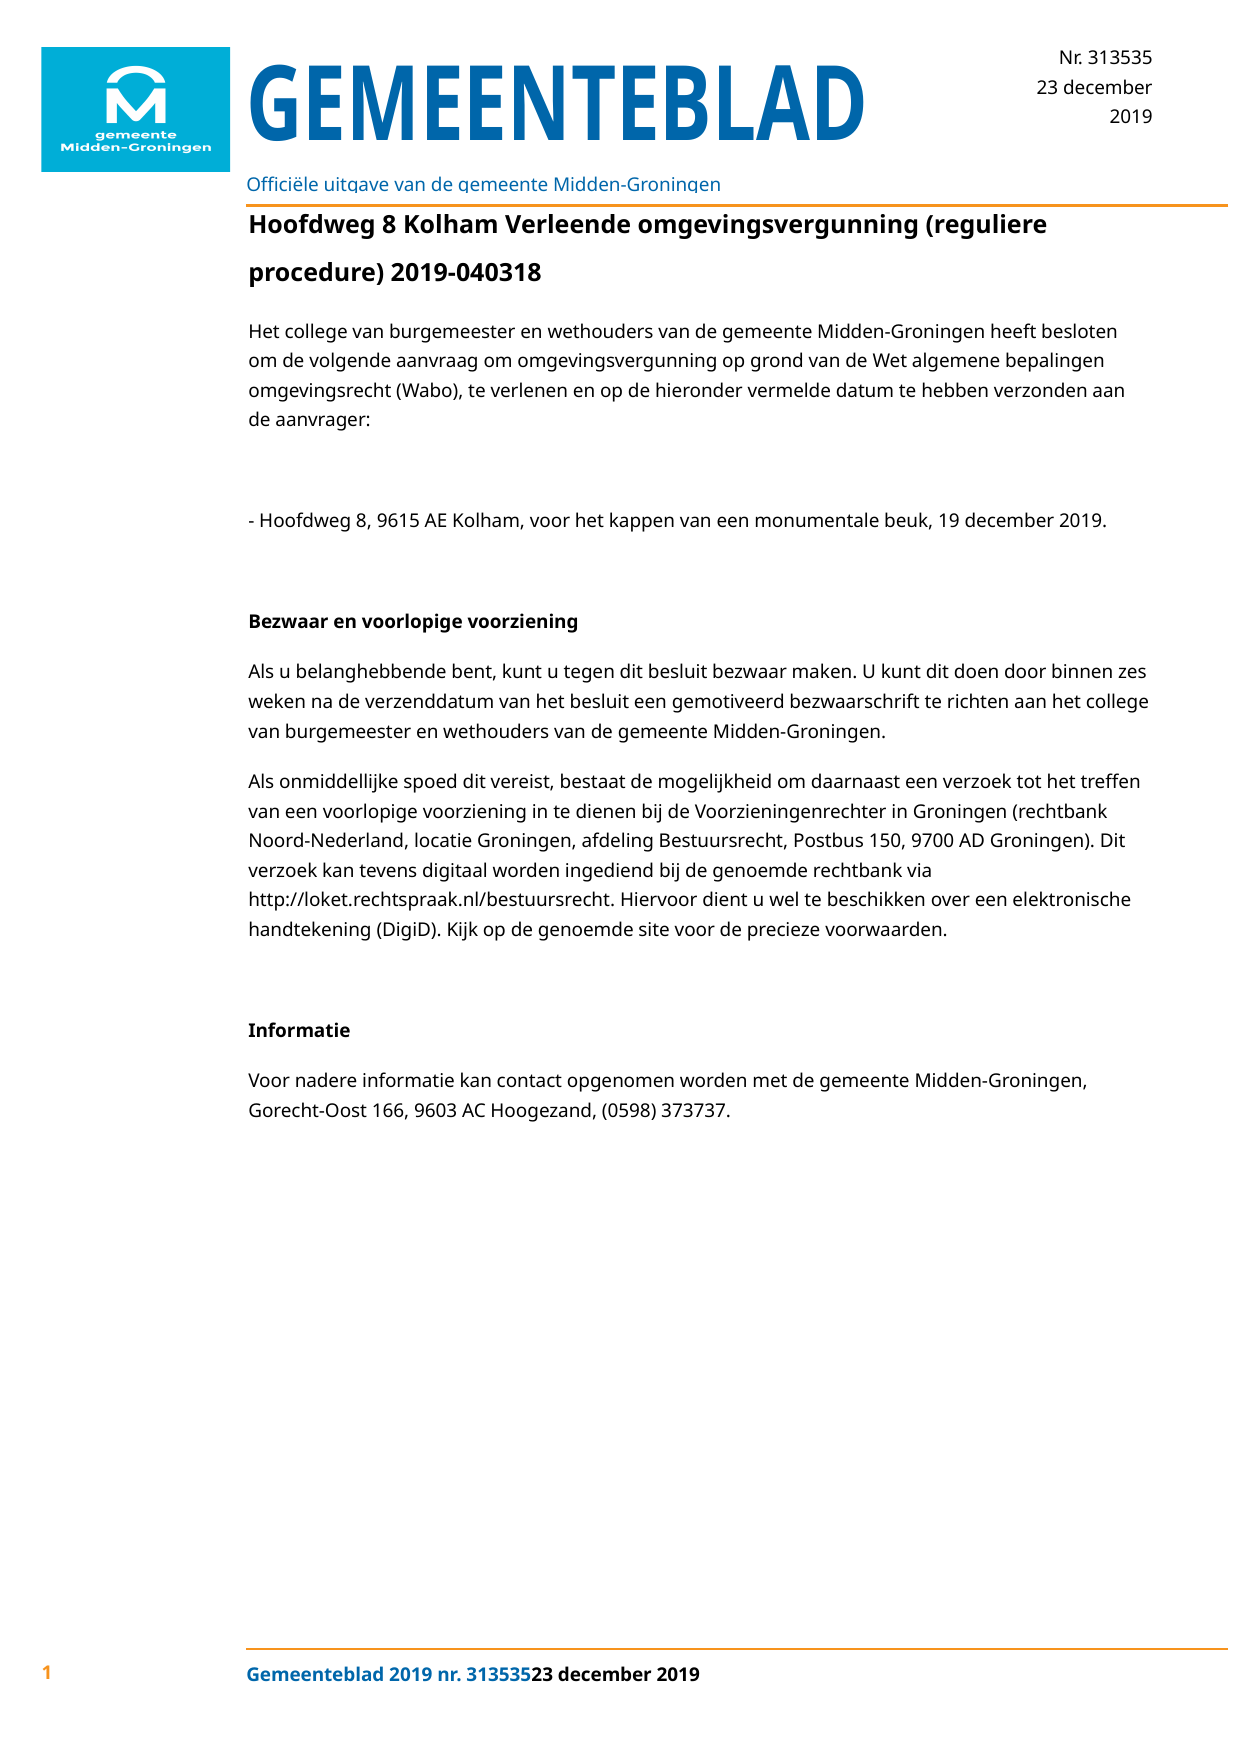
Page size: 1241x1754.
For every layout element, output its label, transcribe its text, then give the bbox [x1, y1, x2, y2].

text Voor nadere informatie kan contact opgenomen worden met de gemeente Midden-Groningen, Gorecht-Oost 166, 9603 AC Hoogezand, (0598) 373737. [248, 1067, 1152, 1123]
picture [107, 89, 165, 122]
picture [184, 146, 190, 153]
text Als u belanghebbende bent, kunt u tegen dit besluit bezwaar maken. U kunt dit doen door binnen zes weken na de verzenddatum van het besluit een gemotiveerd bezwaarschrift te richten aan het college van burgemeester en wethouders van de gemeente Midden-Groningen. [248, 659, 1152, 744]
text Bezwaar en voorlopige voorziening [248, 608, 1152, 634]
text Hoofdweg 8 Kolham Verleende omgevingsvergunning (reguliere procedure) 2019-040318 [248, 207, 1152, 288]
picture [108, 66, 164, 82]
text Als onmiddellijke spoed dit vereist, bestaat de mogelijkheid om daarnaast een verzoek tot het treffen van een voorlopige voorziening in te dienen bij de Voorzieningenrechter in Groningen (rechtbank Noord-Nederland, locatie Groningen, afdeling Bestuursrecht, Postbus 150, 9700 AD Groningen). Dit verzoek kan tevens digitaal worden ingediend bij de genoemde rechtbank via http://loket.rechtspraak.nl/bestuursrecht. Hiervoor dient u wel te beschikken over een elektronische handtekening (DigiD). Kijk op de genoemde site voor de precieze voorwaarden. [248, 768, 1152, 942]
text - Hoofdweg 8, 9615 AE Kolham, voor het kappen van een monumentale beuk, 19 december 2019. [248, 507, 1152, 533]
text Informatie [248, 1017, 1152, 1043]
text Het college van burgemeester en wethouders van de gemeente Midden-Groningen heeft besloten om de volgende aanvraag om omgevingsvergunning op grond van de Wet algemene bepalingen omgevingsrecht (Wabo), te verlenen en op de hieronder vermelde datum te hebben verzonden aan de aanvrager: [248, 318, 1152, 432]
